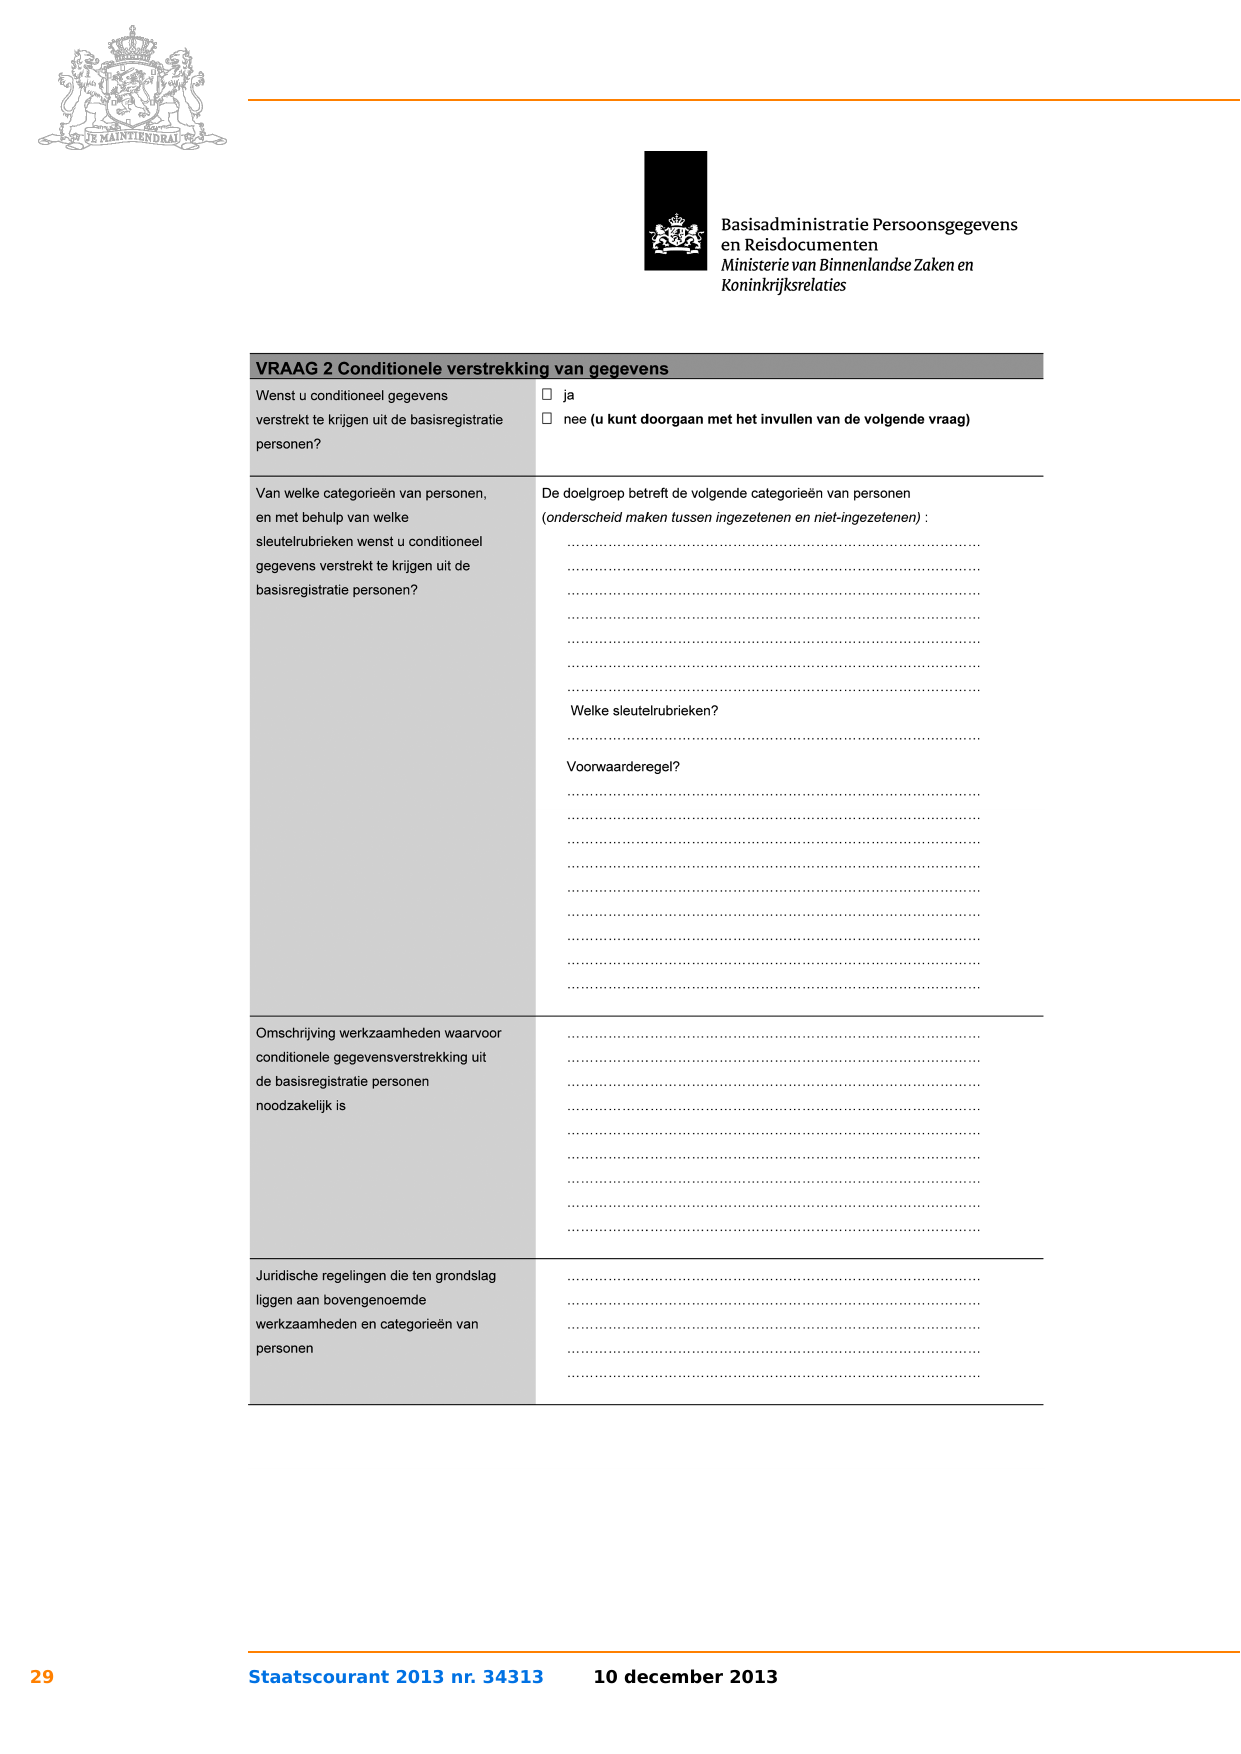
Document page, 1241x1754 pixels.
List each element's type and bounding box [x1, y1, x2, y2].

picture [248, 151, 1046, 1469]
picture [38, 25, 227, 150]
